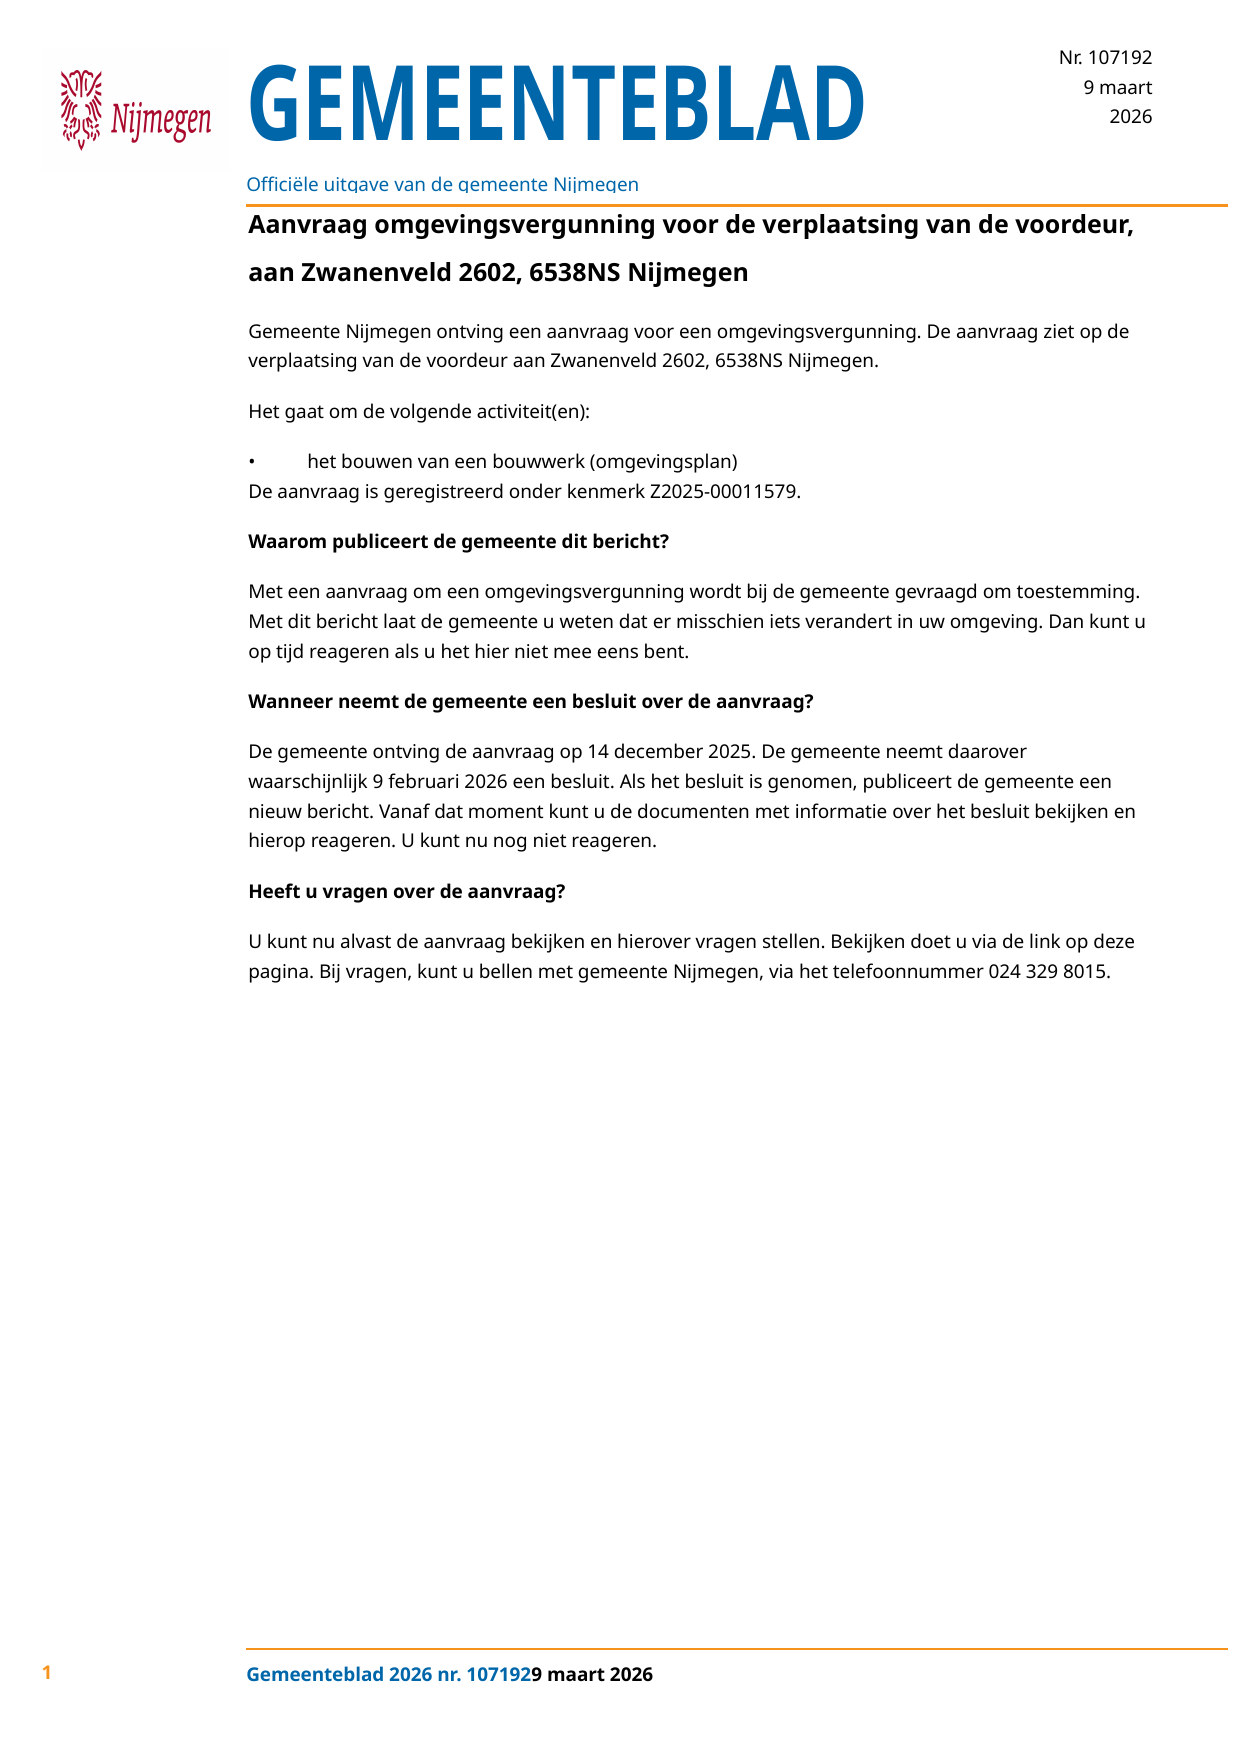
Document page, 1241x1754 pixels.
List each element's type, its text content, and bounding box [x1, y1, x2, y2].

text Met een aanvraag om een omgevingsvergunning wordt bij de gemeente gevraagd om toestemming. Met dit bericht laat de gemeente u weten dat er misschien iets verandert in uw omgeving. Dan kunt u op tijd reageren als u het hier niet mee eens bent. [248, 579, 1152, 664]
text Wanneer neemt de gemeente een besluit over de aanvraag? [248, 688, 1152, 714]
text Waarom publiceert de gemeente dit bericht? [248, 528, 1152, 554]
picture [41, 47, 231, 172]
text Gemeente Nijmegen ontving een aanvraag voor een omgevingsvergunning. De aanvraag ziet op de verplaatsing van de voordeur aan Zwanenveld 2602, 6538NS Nijmegen. [248, 318, 1152, 373]
list het bouwen van een bouwwerk (omgevingsplan) [248, 448, 1152, 474]
text Het gaat om de volgende activiteit(en): [248, 398, 1152, 424]
text De gemeente ontving de aanvraag op 14 december 2025. De gemeente neemt daarover waarschijnlijk 9 februari 2026 een besluit. Als het besluit is genomen, publiceert de gemeente een nieuw bericht. Vanaf dat moment kunt u de documenten met informatie over het besluit bekijken en hierop reageren. U kunt nu nog niet reageren. [248, 739, 1152, 853]
text U kunt nu alvast de aanvraag bekijken en hierover vragen stellen. Bekijken doet u via de link op deze pagina. Bij vragen, kunt u bellen met gemeente Nijmegen, via het telefoonnummer 024 329 8015. [248, 928, 1152, 984]
text Heeft u vragen over de aanvraag? [248, 878, 1152, 904]
text Aanvraag omgevingsvergunning voor de verplaatsing van de voordeur, aan Zwanenveld 2602, 6538NS Nijmegen [248, 207, 1152, 288]
text De aanvraag is geregistreerd onder kenmerk Z2025-00011579. [248, 478, 1152, 504]
